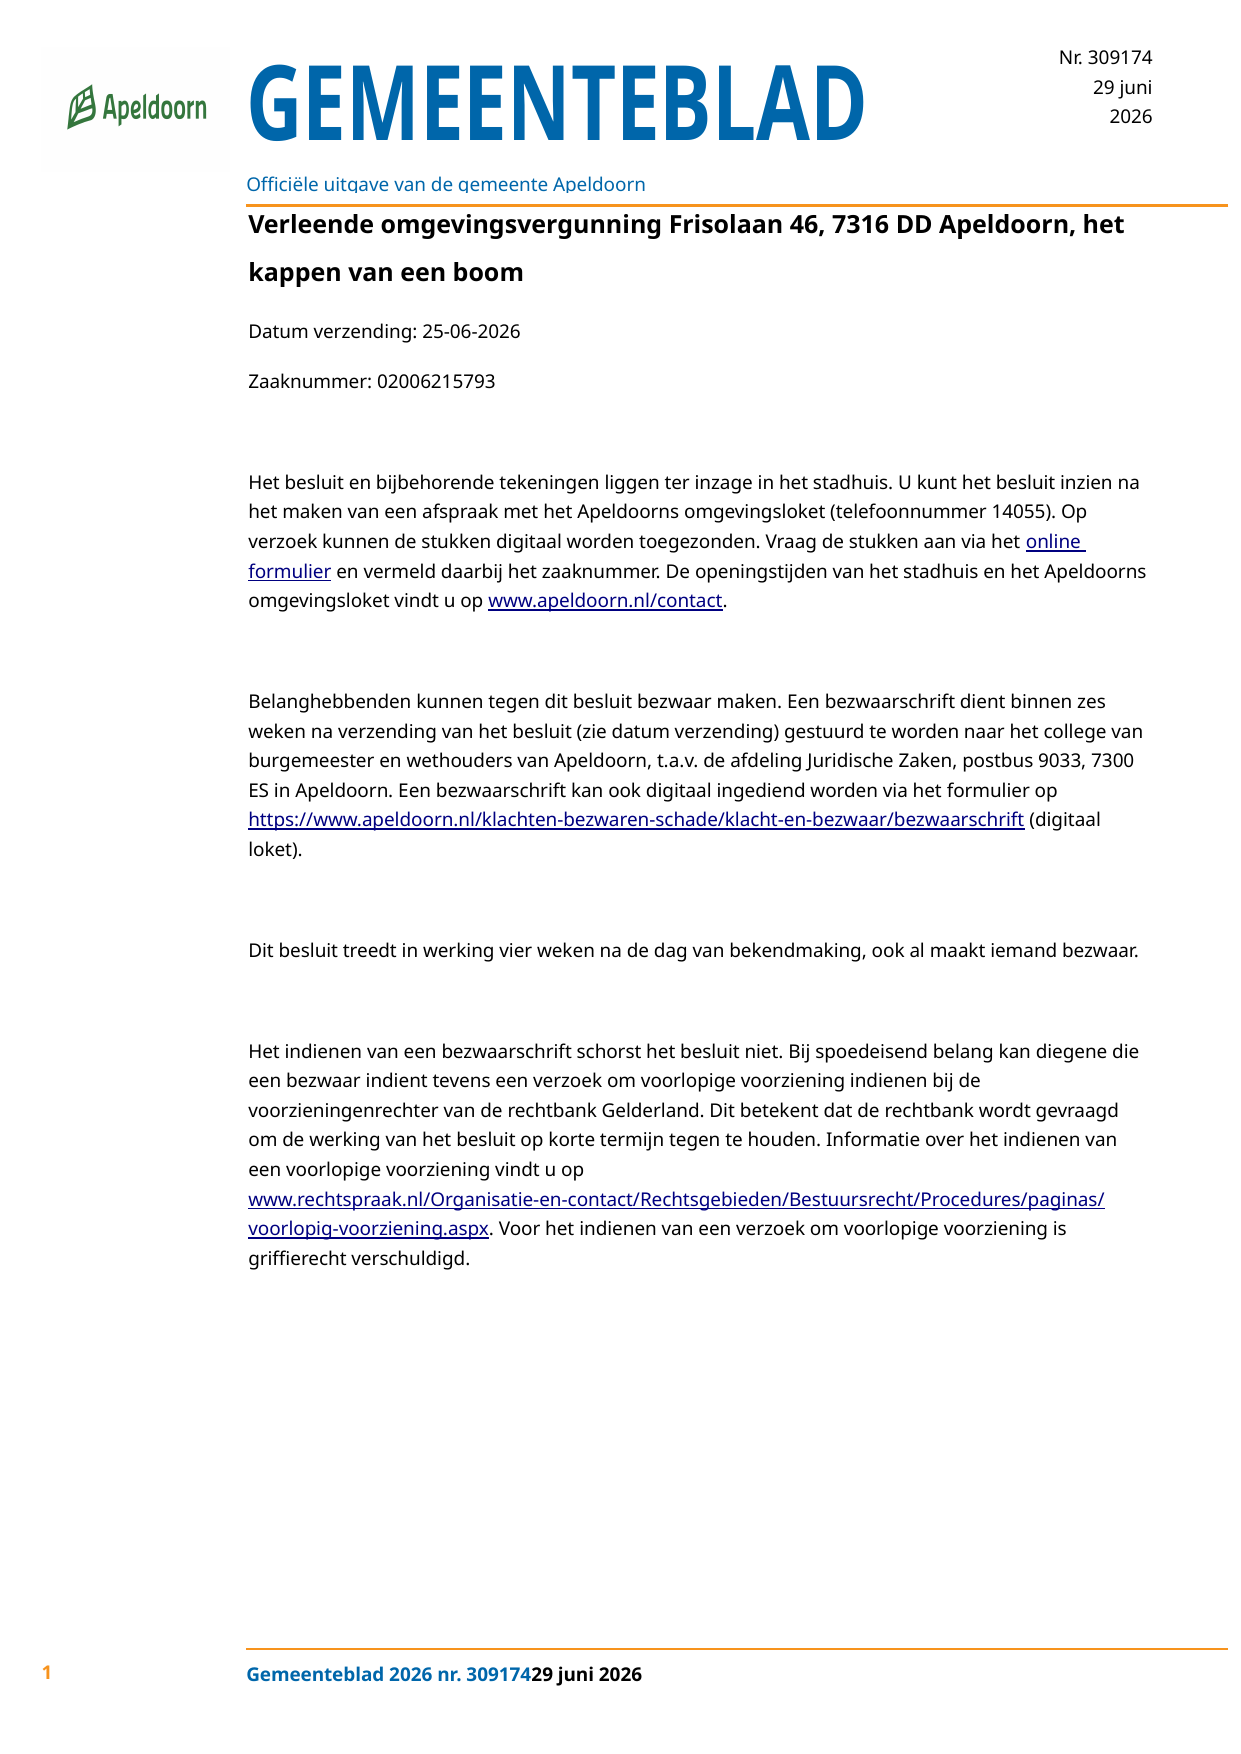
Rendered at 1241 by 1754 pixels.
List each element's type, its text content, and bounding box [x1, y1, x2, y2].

text Zaaknummer: 02006215793 [248, 368, 1152, 394]
text Verleende omgevingsvergunning Frisolaan 46, 7316 DD Apeldoorn, het kappen van een boom [248, 207, 1152, 288]
text Het indienen van een bezwaarschrift schorst het besluit niet. Bij spoedeisend belang kan diegene die een bezwaar indient tevens een verzoek om voorlopige voorziening indienen bij de voorzieningenrechter van de rechtbank Gelderland. Dit betekent dat de rechtbank wordt gevraagd om de werking van het besluit op korte termijn tegen te houden. Informatie over het indienen van een voorlopige voorziening vindt u op www.rechtspraak.nl/Organisatie-en-contact/Rechtsgebieden/Bestuursrecht/Procedures/paginas/voorlopig-voorziening.aspx. Voor het indienen van een verzoek om voorlopige voorziening is griffierecht verschuldigd. [248, 1038, 1152, 1271]
picture [41, 47, 231, 172]
text Belanghebbenden kunnen tegen dit besluit bezwaar maken. Een bezwaarschrift dient binnen zes weken na verzending van het besluit (zie datum verzending) gestuurd te worden naar het college van burgemeester en wethouders van Apeldoorn, t.a.v. de afdeling Juridische Zaken, postbus 9033, 7300 ES in Apeldoorn. Een bezwaarschrift kan ook digitaal ingediend worden via het formulier op https://www.apeldoorn.nl/klachten-bezwaren-schade/klacht-en-bezwaar/bezwaarschrift (digitaal loket). [248, 688, 1152, 862]
text Het besluit en bijbehorende tekeningen liggen ter inzage in het stadhuis. U kunt het besluit inzien na het maken van een afspraak met het Apeldoorns omgevingsloket (telefoonnummer 14055). Op verzoek kunnen de stukken digitaal worden toegezonden. Vraag de stukken aan via het online formulier en vermeld daarbij het zaaknummer. De openingstijden van het stadhuis en het Apeldoorns omgevingsloket vindt u op www.apeldoorn.nl/contact. [248, 469, 1152, 613]
text Dit besluit treedt in werking vier weken na de dag van bekendmaking, ook al maakt iemand bezwaar. [248, 937, 1152, 963]
text Datum verzending: 25-06-2026 [248, 318, 1152, 344]
